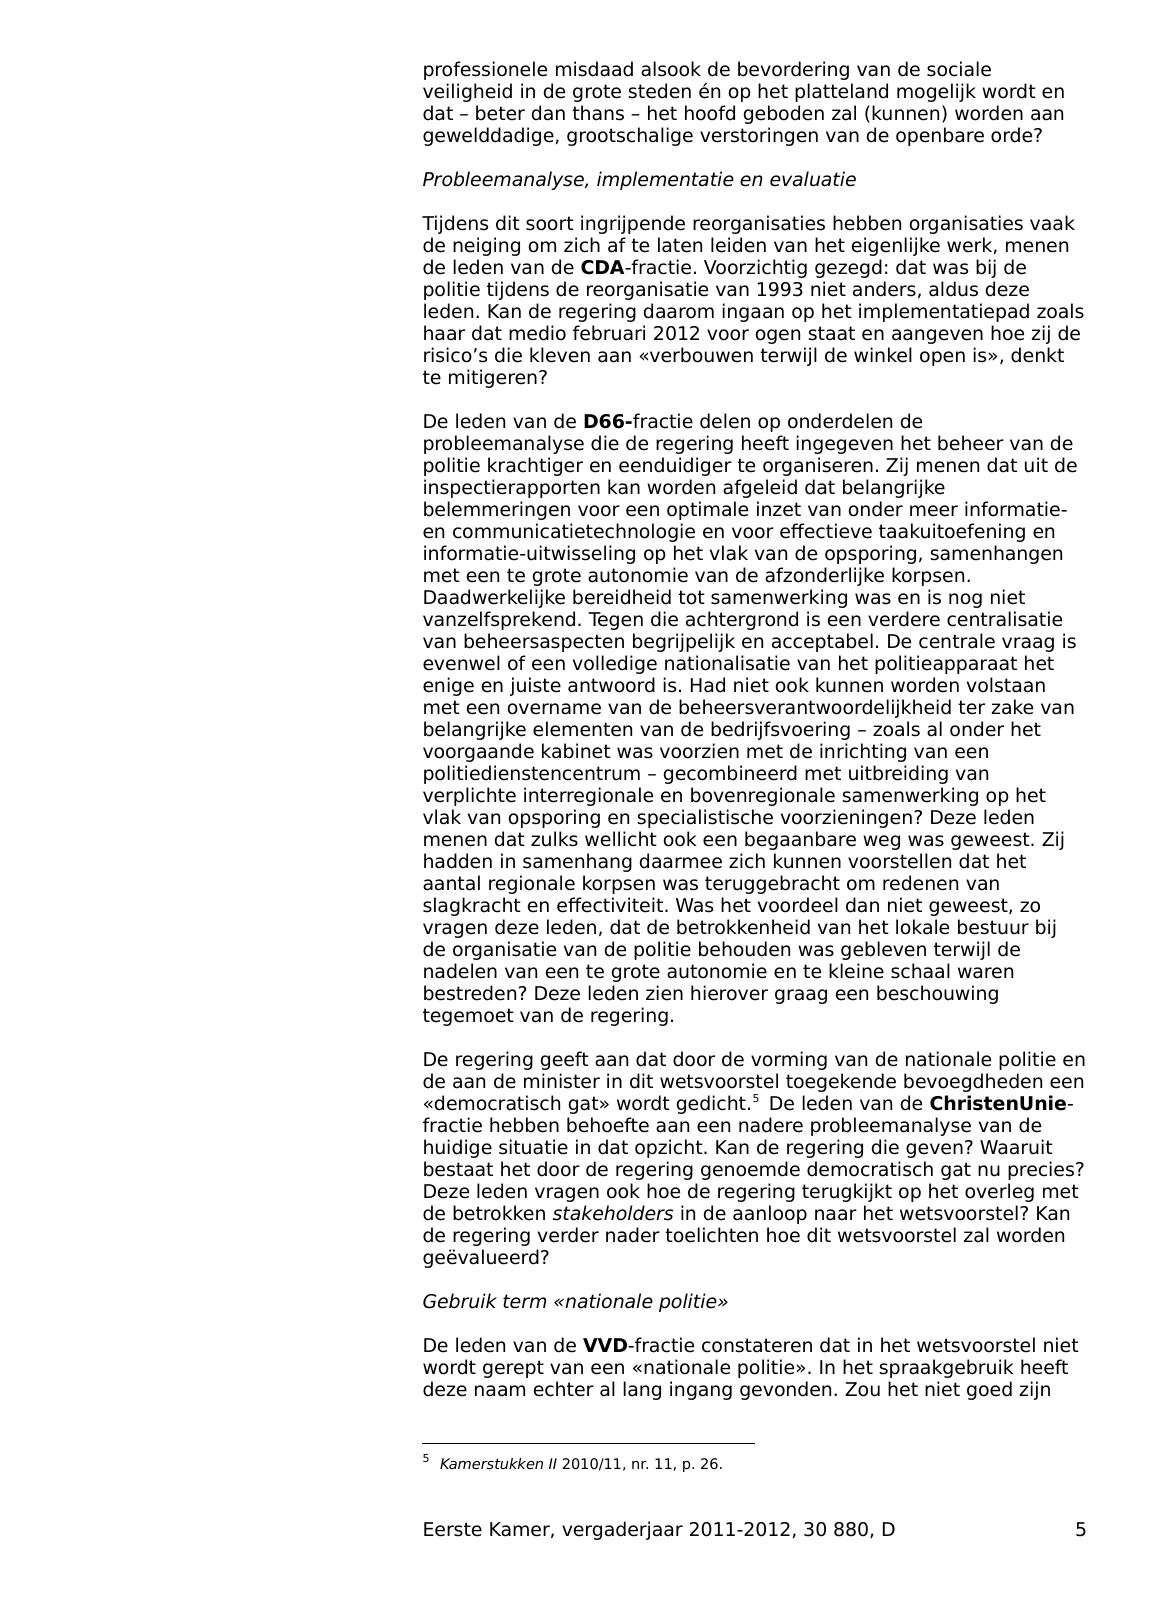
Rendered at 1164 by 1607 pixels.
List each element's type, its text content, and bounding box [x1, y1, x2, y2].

subtitle Probleemanalyse, implementatie en evaluatie [422, 169, 1087, 191]
text professionele misdaad alsook de bevordering van de sociale veiligheid in de grote steden én op het platteland mogelijk wordt en dat – beter dan thans – het hoofd geboden zal (kunnen) worden aan gewelddadige, grootschalige verstoringen van de openbare orde? [422, 59, 1087, 147]
text De leden van de D66-fractie delen op onderdelen de probleemanalyse die de regering heeft ingegeven het beheer van de politie krachtiger en eenduidiger te organiseren. Zij menen dat uit de inspectierapporten kan worden afgeleid dat belangrijke belemmeringen voor een optimale inzet van onder meer informatie- en communicatietechnologie en voor effectieve taakuitoefening en informatie-uitwisseling op het vlak van de opsporing, samenhangen met een te grote autonomie van de afzonderlijke korpsen. Daadwerkelijke bereidheid tot samenwerking was en is nog niet vanzelfsprekend. Tegen die achtergrond is een verdere centralisatie van beheersaspecten begrijpelijk en acceptabel. De centrale vraag is evenwel of een volledige nationalisatie van het politieapparaat het enige en juiste antwoord is. Had niet ook kunnen worden volstaan met een overname van de beheersverantwoordelijkheid ter zake van belangrijke elementen van de bedrijfsvoering – zoals al onder het voorgaande kabinet was voorzien met de inrichting van een politiedienstencentrum – gecombineerd met uitbreiding van verplichte interregionale en bovenregionale samenwerking op het vlak van opsporing en specialistische voorzieningen? Deze leden menen dat zulks wellicht ook een begaanbare weg was geweest. Zij hadden in samenhang daarmee zich kunnen voorstellen dat het aantal regionale korpsen was teruggebracht om redenen van slagkracht en effectiviteit. Was het voordeel dan niet geweest, zo vragen deze leden, dat de betrokkenheid van het lokale bestuur bij de organisatie van de politie behouden was gebleven terwijl de nadelen van een te grote autonomie en te kleine schaal waren bestreden? Deze leden zien hierover graag een beschouwing tegemoet van de regering. [422, 411, 1087, 1027]
subtitle Gebruik term «nationale politie» [422, 1291, 1087, 1313]
text Tijdens dit soort ingrijpende reorganisaties hebben organisaties vaak de neiging om zich af te laten leiden van het eigenlijke werk, menen de leden van de CDA-fractie. Voorzichtig gezegd: dat was bij de politie tijdens de reorganisatie van 1993 niet anders, aldus deze leden. Kan de regering daarom ingaan op het implementatiepad zoals haar dat medio februari 2012 voor ogen staat en aangeven hoe zij de risico’s die kleven aan «verbouwen terwijl de winkel open is», denkt te mitigeren? [422, 213, 1087, 389]
text De leden van de VVD-fractie constateren dat in het wetsvoorstel niet wordt gerept van een «nationale politie». In het spraakgebruik heeft deze naam echter al lang ingang gevonden. Zou het niet goed zijn [422, 1335, 1087, 1401]
text De regering geeft aan dat door de vorming van de nationale politie en de aan de minister in dit wetsvoorstel toegekende bevoegdheden een «democratisch gat» wordt gedicht. De leden van de ChristenUnie-fractie hebben behoefte aan een nadere probleemanalyse van de huidige situatie in dat opzicht. Kan de regering die geven? Waaruit bestaat het door de regering genoemde democratisch gat nu precies? Deze leden vragen ook hoe de regering terugkijkt op het overleg met de betrokken stakeholders in de aanloop naar het wetsvoorstel? Kan de regering verder nader toelichten hoe dit wetsvoorstel zal worden geëvalueerd? [422, 1049, 1087, 1269]
text Kamerstukken II 2010/11, nr. 11, p. 26. [422, 1452, 1087, 1474]
